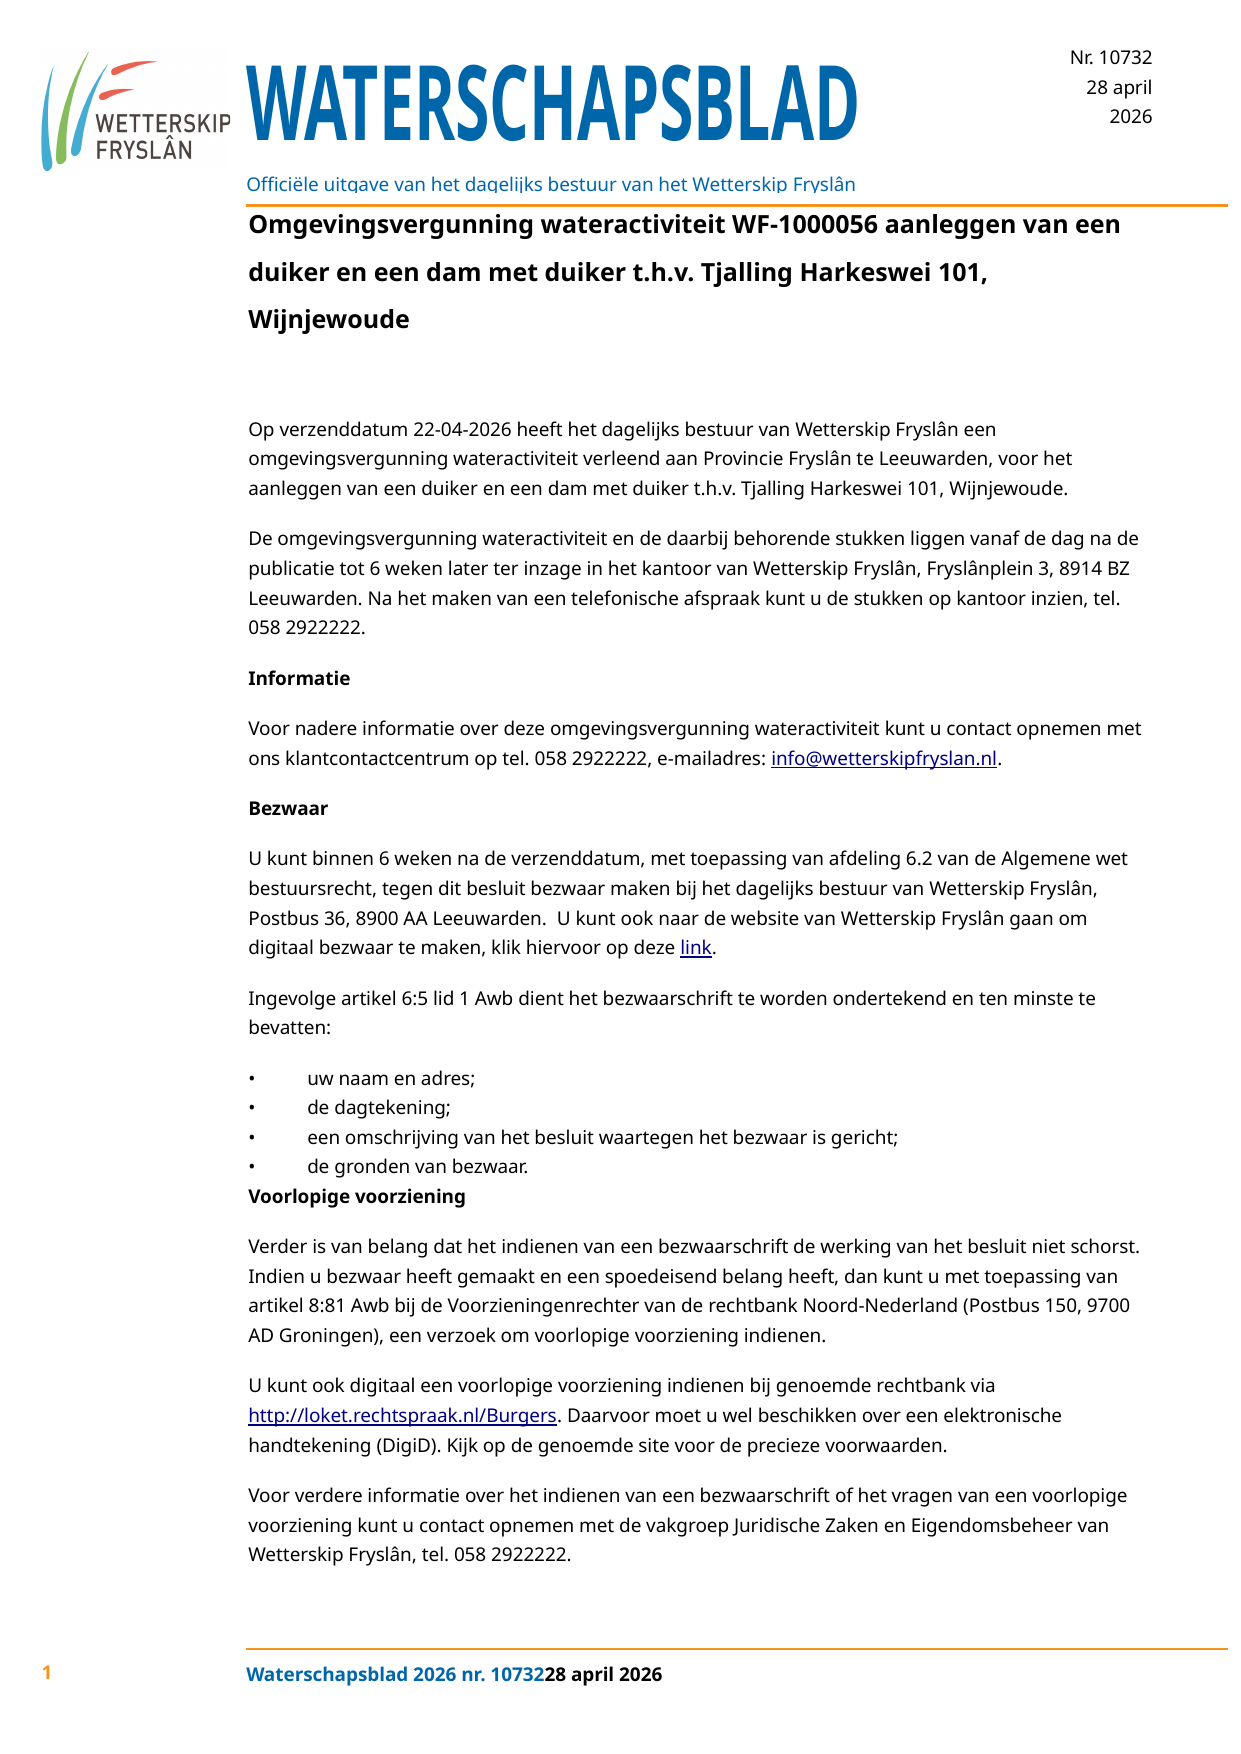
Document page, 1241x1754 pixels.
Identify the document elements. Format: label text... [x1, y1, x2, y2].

text U kunt binnen 6 weken na de verzenddatum, met toepassing van afdeling 6.2 van de Algemene wet bestuursrecht, tegen dit besluit bezwaar maken bij het dagelijks bestuur van Wetterskip Fryslân, Postbus 36, 8900 AA Leeuwarden. U kunt ook naar de website van Wetterskip Fryslân gaan om digitaal bezwaar te maken, klik hiervoor op deze link. [248, 846, 1152, 960]
text Op verzenddatum 22-04-2026 heeft het dagelijks bestuur van Wetterskip Fryslân een omgevingsvergunning wateractiviteit verleend aan Provincie Fryslân te Leeuwarden, voor het aanleggen van een duiker en een dam met duiker t.h.v. Tjalling Harkeswei 101, Wijnjewoude. [248, 416, 1152, 501]
list de dagtekening; [248, 1094, 1152, 1120]
text Verder is van belang dat het indienen van een bezwaarschrift de werking van het besluit niet schorst. Indien u bezwaar heeft gemaakt en een spoedeisend belang heeft, dan kunt u met toepassing van artikel 8:81 Awb bij de Voorzieningenrechter van de rechtbank Noord-Nederland (Postbus 150, 9700 AD Groningen), een verzoek om voorlopige voorziening indienen. [248, 1233, 1152, 1348]
text Voor verdere informatie over het indienen van een bezwaarschrift of het vragen van een voorlopige voorziening kunt u contact opnemen met de vakgroep Juridische Zaken en Eigendomsbeheer van Wetterskip Fryslân, tel. 058 2922222. [248, 1482, 1152, 1567]
text Informatie [248, 665, 1152, 690]
text Voor nadere informatie over deze omgevingsvergunning wateractiviteit kunt u contact opnemen met ons klantcontactcentrum op tel. 058 2922222, e-mailadres: info@wetterskipfryslan.nl. [248, 715, 1152, 770]
text Bezwaar [248, 795, 1152, 821]
text U kunt ook digitaal een voorlopige voorziening indienen bij genoemde rechtbank via http://loket.rechtspraak.nl/Burgers. Daarvoor moet u wel beschikken over een elektronische handtekening (DigiD). Kijk op de genoemde site voor de precieze voorwaarden. [248, 1373, 1152, 1457]
text De omgevingsvergunning wateractiviteit en de daarbij behorende stukken liggen vanaf de dag na de publicatie tot 6 weken later ter inzage in het kantoor van Wetterskip Fryslân, Fryslânplein 3, 8914 BZ Leeuwarden. Na het maken van een telefonische afspraak kunt u de stukken op kantoor inzien, tel. 058 2922222. [248, 526, 1152, 640]
list de gronden van bezwaar. [248, 1153, 1152, 1179]
text Omgevingsvergunning wateractiviteit WF-1000056 aanleggen van een duiker en een dam met duiker t.h.v. Tjalling Harkeswei 101, Wijnjewoude [248, 207, 1152, 336]
picture [41, 47, 231, 172]
text Voorlopige voorziening [248, 1183, 1152, 1209]
list uw naam en adres; [248, 1065, 1152, 1090]
list een omschrijving van het besluit waartegen het bezwaar is gericht; [248, 1124, 1152, 1149]
text Ingevolge artikel 6:5 lid 1 Awb dient het bezwaarschrift te worden ondertekend en ten minste te bevatten: [248, 985, 1152, 1040]
